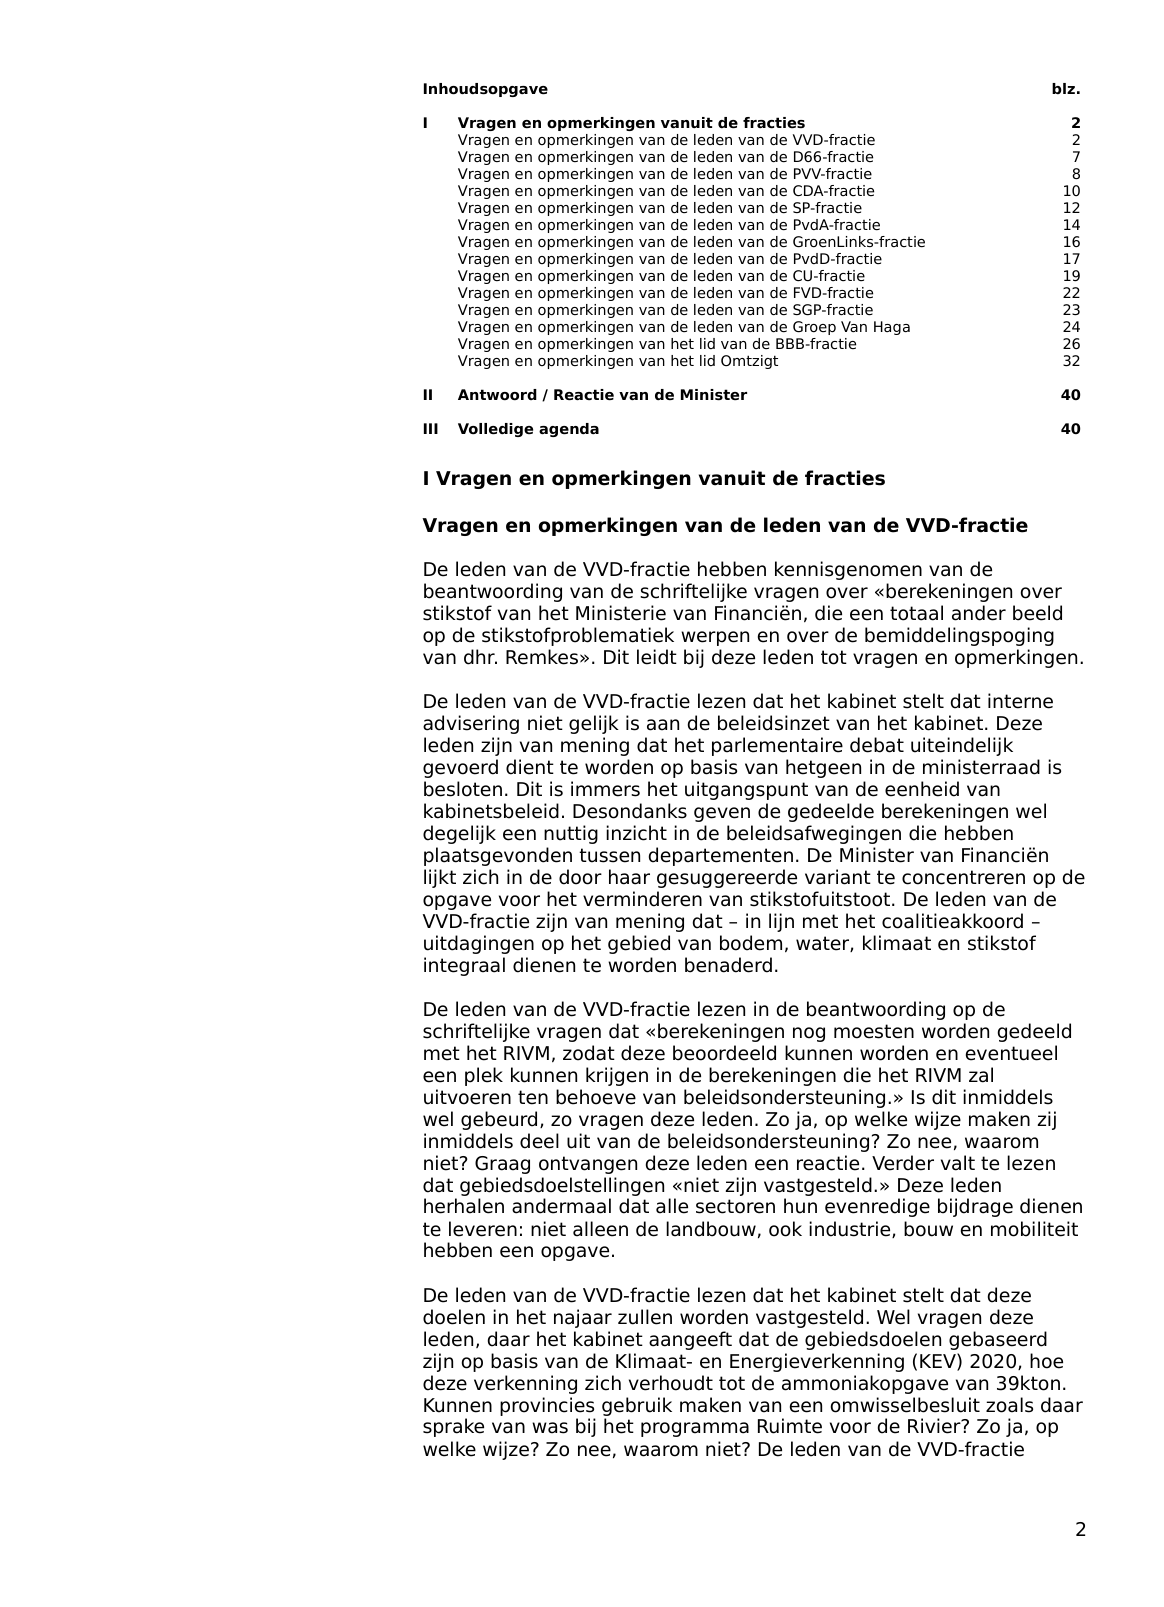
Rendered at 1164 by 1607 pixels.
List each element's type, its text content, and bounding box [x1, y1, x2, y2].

table_cell [422, 268, 452, 285]
table_cell Volledige agenda [452, 421, 1028, 437]
table_cell Vragen en opmerkingen van de leden van de VVD-fractie [452, 132, 1028, 149]
table_cell 12 [1028, 200, 1087, 217]
table_cell 40 [1028, 387, 1087, 403]
table_cell I [422, 115, 452, 132]
table_cell [422, 183, 452, 200]
subtitle I Vragen en opmerkingen vanuit de fracties [422, 467, 1087, 489]
table_cell 16 [1028, 234, 1087, 251]
table_cell Vragen en opmerkingen van de leden van de SGP-fractie [452, 302, 1028, 319]
table_cell Vragen en opmerkingen van de leden van de PvdD-fractie [452, 251, 1028, 268]
table_cell 7 [1028, 149, 1087, 166]
table_cell 19 [1028, 268, 1087, 285]
table_cell Vragen en opmerkingen van de leden van de SP-fractie [452, 200, 1028, 217]
table_cell 14 [1028, 217, 1087, 234]
table_cell [422, 166, 452, 183]
table_cell [422, 370, 452, 387]
text De leden van de VVD-fractie lezen dat het kabinet stelt dat interne advisering niet gelijk is aan de beleidsinzet van het kabinet. Deze leden zijn van mening dat het parlementaire debat uiteindelijk gevoerd dient te worden op basis van hetgeen in de ministerraad is besloten. Dit is immers het uitgangspunt van de eenheid van kabinetsbeleid. Desondanks geven de gedeelde berekeningen wel degelijk een nuttig inzicht in de beleidsafwegingen die hebben plaatsgevonden tussen departementen. De Minister van Financiën lijkt zich in de door haar gesuggereerde variant te concentreren op de opgave voor het verminderen van stikstofuitstoot. De leden van de VVD-fractie zijn van mening dat – in lijn met het coalitieakkoord – uitdagingen op het gebied van bodem, water, klimaat en stikstof integraal dienen te worden benaderd. [422, 691, 1087, 976]
table_cell [422, 132, 452, 149]
table_cell [422, 217, 452, 234]
table_cell [452, 404, 1028, 421]
subtitle Vragen en opmerkingen van de leden van de VVD-fractie [422, 514, 1087, 536]
text De leden van de VVD-fractie lezen dat het kabinet stelt dat deze doelen in het najaar zullen worden vastgesteld. Wel vragen deze leden, daar het kabinet aangeeft dat de gebiedsdoelen gebaseerd zijn op basis van de Klimaat- en Energieverkenning (KEV) 2020, hoe deze verkenning zich verhoudt tot de ammoniakopgave van 39kton. Kunnen provincies gebruik maken van een omwisselbesluit zoals daar sprake van was bij het programma Ruimte voor de Rivier? Zo ja, op welke wijze? Zo nee, waarom niet? De leden van de VVD-fractie [422, 1284, 1087, 1460]
table_cell 2 [1028, 115, 1087, 132]
table_cell Vragen en opmerkingen van de leden van de CU-fractie [452, 268, 1028, 285]
table_cell III [422, 421, 452, 437]
table_cell [422, 200, 452, 217]
table_cell [422, 149, 452, 166]
table_cell Antwoord / Reactie van de Minister [452, 387, 1028, 403]
table_cell Vragen en opmerkingen van het lid Omtzigt [452, 353, 1028, 369]
table_cell [452, 98, 1028, 115]
table_cell 24 [1028, 319, 1087, 336]
text De leden van de VVD-fractie lezen in de beantwoording op de schriftelijke vragen dat «berekeningen nog moesten worden gedeeld met het RIVM, zodat deze beoordeeld kunnen worden en eventueel een plek kunnen krijgen in de berekeningen die het RIVM zal uitvoeren ten behoeve van beleidsondersteuning.» Is dit inmiddels wel gebeurd, zo vragen deze leden. Zo ja, op welke wijze maken zij inmiddels deel uit van de beleidsondersteuning? Zo nee, waarom niet? Graag ontvangen deze leden een reactie. Verder valt te lezen dat gebiedsdoelstellingen «niet zijn vastgesteld.» Deze leden herhalen andermaal dat alle sectoren hun evenredige bijdrage dienen te leveren: niet alleen de landbouw, ook industrie, bouw en mobiliteit hebben een opgave. [422, 999, 1087, 1262]
table_cell 22 [1028, 285, 1087, 302]
table_cell [422, 404, 452, 421]
table_cell [1028, 98, 1087, 115]
table_cell 40 [1028, 421, 1087, 437]
table_cell 26 [1028, 336, 1087, 353]
table_cell [422, 302, 452, 319]
table_cell Vragen en opmerkingen van de leden van de Groep Van Haga [452, 319, 1028, 336]
table_cell 10 [1028, 183, 1087, 200]
table_cell [422, 336, 452, 353]
table_cell Vragen en opmerkingen van de leden van de D66-fractie [452, 149, 1028, 166]
table_cell [422, 234, 452, 251]
table_cell [1028, 404, 1087, 421]
table_cell [422, 353, 452, 369]
table_cell 8 [1028, 166, 1087, 183]
table_cell Vragen en opmerkingen van de leden van de PVV-fractie [452, 166, 1028, 183]
table_cell 17 [1028, 251, 1087, 268]
table_cell [422, 98, 452, 115]
table_cell Vragen en opmerkingen van de leden van de PvdA-fractie [452, 217, 1028, 234]
table_cell Vragen en opmerkingen van het lid van de BBB-fractie [452, 336, 1028, 353]
text De leden van de VVD-fractie hebben kennisgenomen van de beantwoording van de schriftelijke vragen over «berekeningen over stikstof van het Ministerie van Financiën, die een totaal ander beeld op de stikstofproblematiek werpen en over de bemiddelingspoging van dhr. Remkes». Dit leidt bij deze leden tot vragen en opmerkingen. [422, 559, 1087, 668]
table_cell [1028, 370, 1087, 387]
table_cell [452, 370, 1028, 387]
table_cell Vragen en opmerkingen van de leden van de GroenLinks-fractie [452, 234, 1028, 251]
table_cell II [422, 387, 452, 403]
table_header blz. [1028, 81, 1087, 98]
table_cell [422, 251, 452, 268]
table_cell 23 [1028, 302, 1087, 319]
table_cell Vragen en opmerkingen van de leden van de CDA-fractie [452, 183, 1028, 200]
table_cell 32 [1028, 353, 1087, 369]
table_header Inhoudsopgave [422, 81, 1028, 98]
table_cell [422, 285, 452, 302]
table_cell [422, 319, 452, 336]
table_cell Vragen en opmerkingen vanuit de fracties [452, 115, 1028, 132]
table_cell 2 [1028, 132, 1087, 149]
table_cell Vragen en opmerkingen van de leden van de FVD-fractie [452, 285, 1028, 302]
